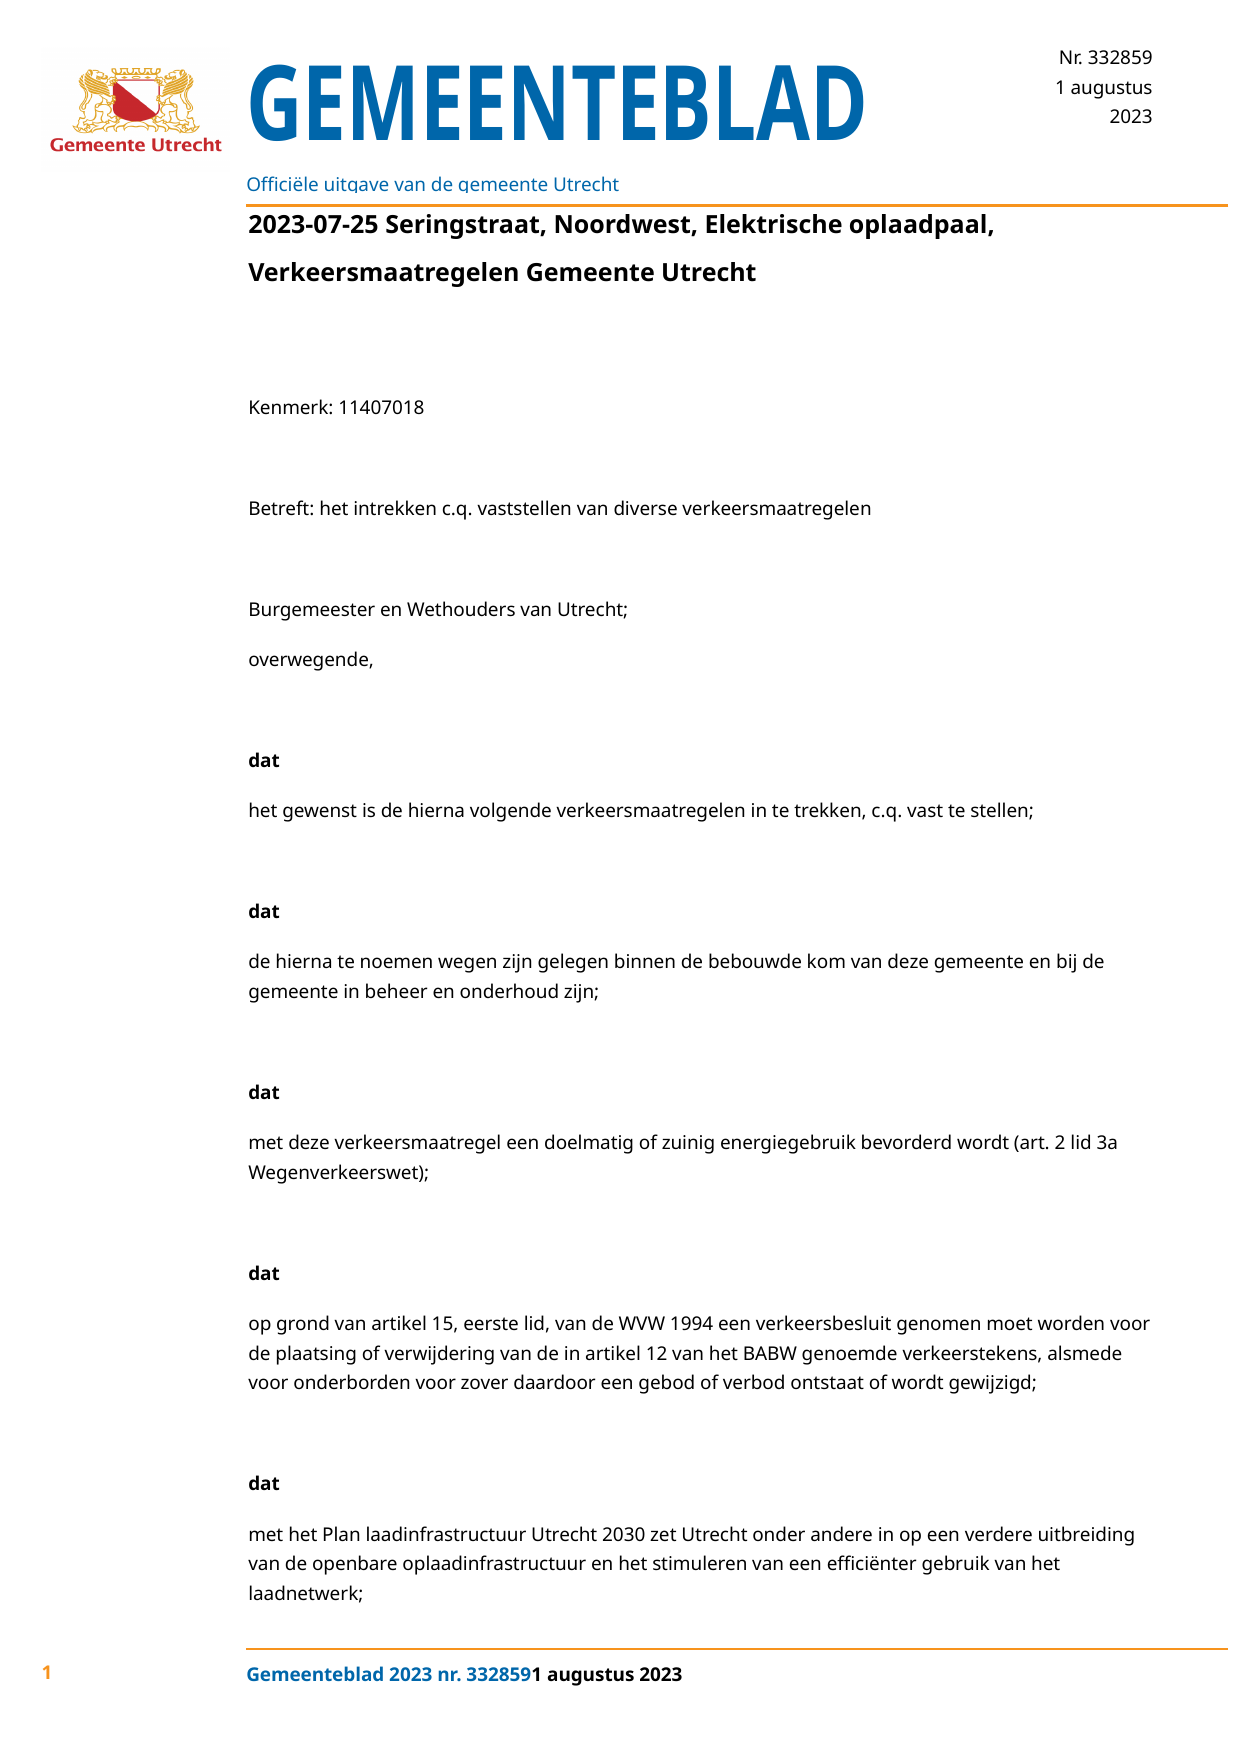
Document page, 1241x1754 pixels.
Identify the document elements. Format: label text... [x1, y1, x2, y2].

text dat [248, 1470, 1152, 1496]
text met deze verkeersmaatregel een doelmatig of zuinig energiegebruik bevorderd wordt (art. 2 lid 3a Wegenverkeerswet); [248, 1129, 1152, 1185]
picture [41, 47, 231, 172]
text dat [248, 1079, 1152, 1105]
text dat [248, 747, 1152, 773]
text dat [248, 898, 1152, 924]
text overwegende, [248, 646, 1152, 672]
text 2023-07-25 Seringstraat, Noordwest, Elektrische oplaadpaal, Verkeersmaatregelen Gemeente Utrecht [248, 207, 1152, 288]
text op grond van artikel 15, eerste lid, van de WVW 1994 een verkeersbesluit genomen moet worden voor de plaatsing of verwijdering van de in artikel 12 van het BABW genoemde verkeerstekens, alsmede voor onderborden voor zover daardoor een gebod of verbod ontstaat of wordt gewijzigd; [248, 1310, 1152, 1395]
text dat [248, 1260, 1152, 1286]
text de hierna te noemen wegen zijn gelegen binnen de bebouwde kom van deze gemeente en bij de gemeente in beheer en onderhoud zijn; [248, 949, 1152, 1004]
text met het Plan laadinfrastructuur Utrecht 2030 zet Utrecht onder andere in op een verdere uitbreiding van de openbare oplaadinfrastructuur en het stimuleren van een efficiënter gebruik van het laadnetwerk; [248, 1521, 1152, 1606]
text Betreft: het intrekken c.q. vaststellen van diverse verkeersmaatregelen [248, 495, 1152, 521]
text het gewenst is de hierna volgende verkeersmaatregelen in te trekken, c.q. vast te stellen; [248, 797, 1152, 823]
text Burgemeester en Wethouders van Utrecht; [248, 596, 1152, 621]
text Kenmerk: 11407018 [248, 394, 1152, 420]
